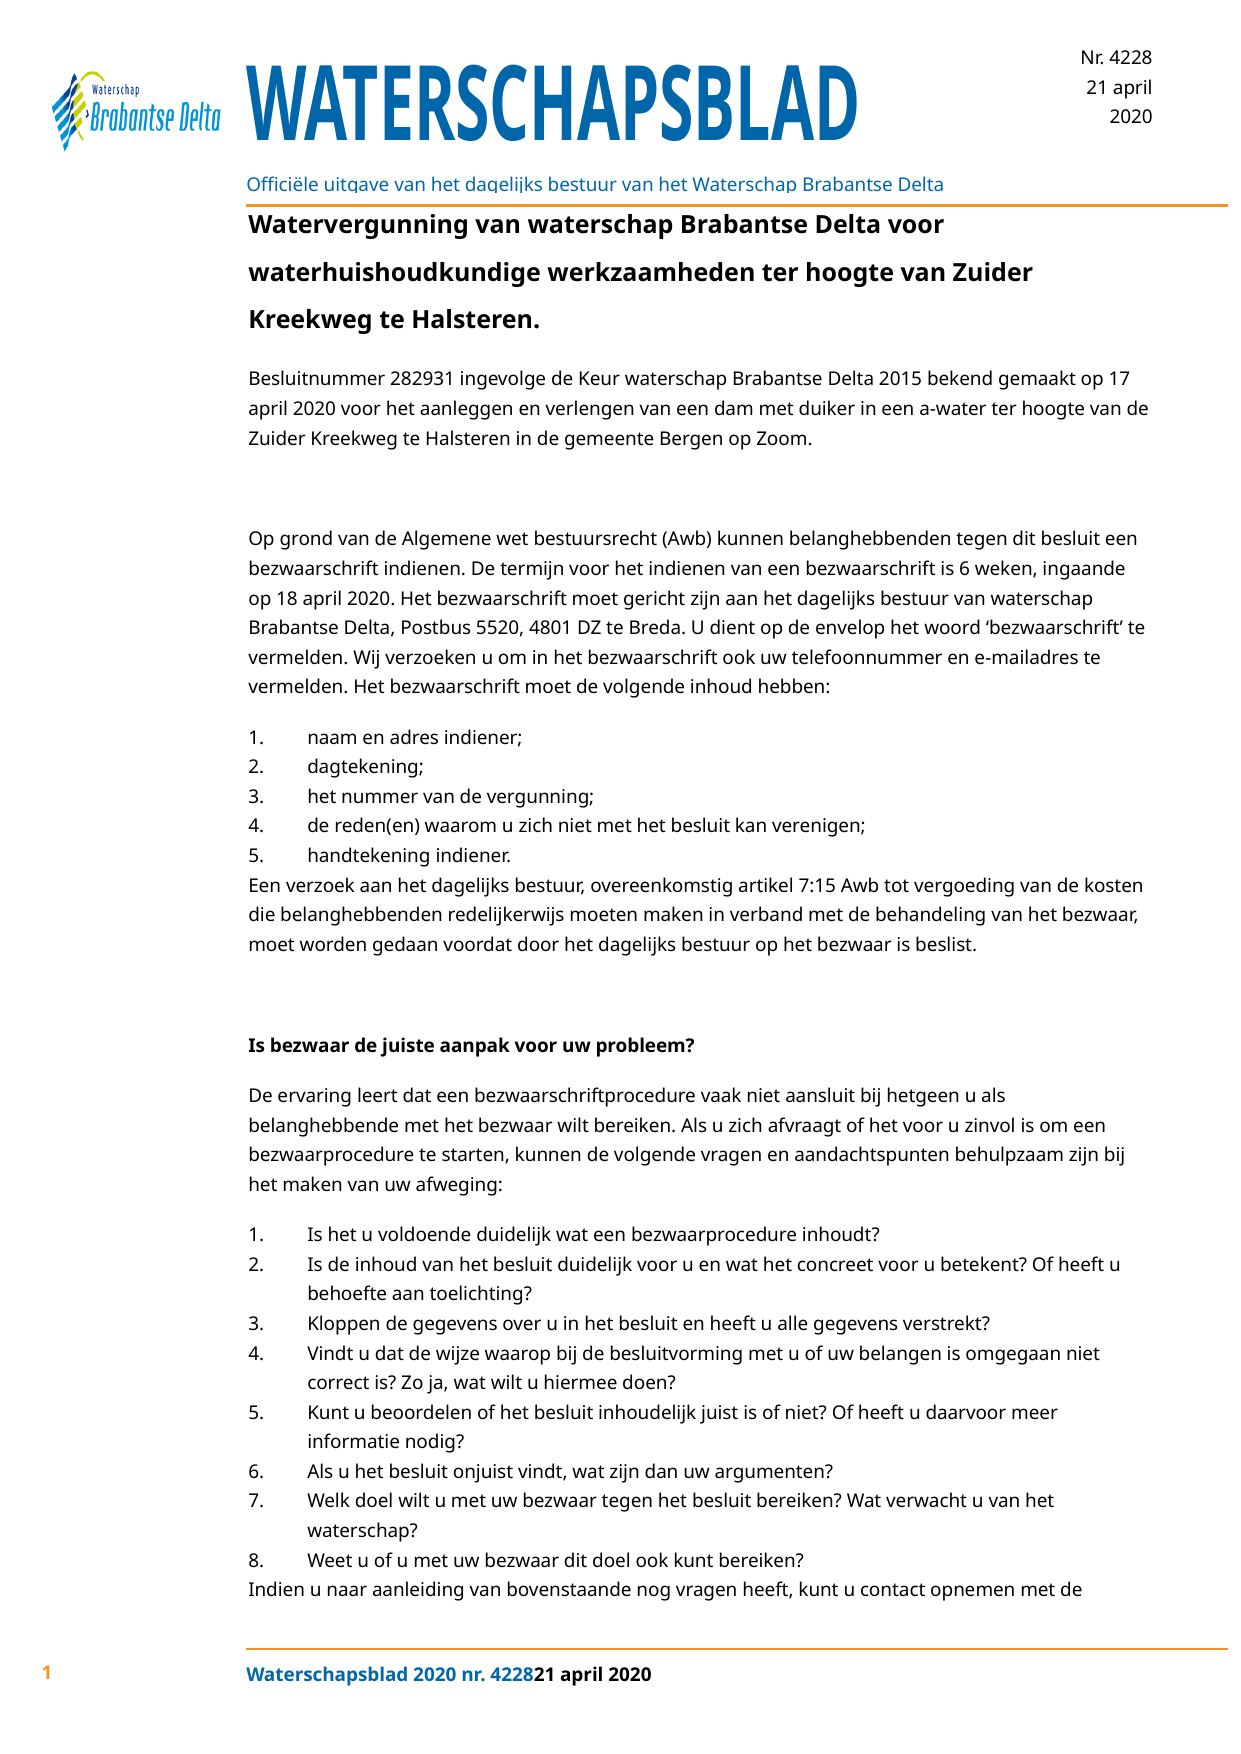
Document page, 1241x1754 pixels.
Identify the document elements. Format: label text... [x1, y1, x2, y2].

list Kloppen de gegevens over u in het besluit en heeft u alle gegevens verstrekt? [248, 1310, 1152, 1336]
text Op grond van de Algemene wet bestuursrecht (Awb) kunnen belanghebbenden tegen dit besluit een bezwaarschrift indienen. De termijn voor het indienen van een bezwaarschrift is 6 weken, ingaande op 18 april 2020. Het bezwaarschrift moet gericht zijn aan het dagelijks bestuur van waterschap Brabantse Delta, Postbus 5520, 4801 DZ te Breda. U dient op de envelop het woord ‘bezwaarschrift’ te vermelden. Wij verzoeken u om in het bezwaarschrift ook uw telefoonnummer en e‑mailadres te vermelden. Het bezwaarschrift moet de volgende inhoud hebben: [248, 526, 1152, 699]
list Kunt u beoordelen of het besluit inhoudelijk juist is of niet? Of heeft u daarvoor meer informatie nodig? [248, 1399, 1152, 1454]
list Vindt u dat de wijze waarop bij de besluitvorming met u of uw belangen is omgegaan niet correct is? Zo ja, wat wilt u hiermee doen? [248, 1340, 1152, 1395]
list naam en adres indiener; [248, 724, 1152, 749]
list Welk doel wilt u met uw bezwaar tegen het besluit bereiken? Wat verwacht u van het waterschap? [248, 1488, 1152, 1543]
list handtekening indiener. [248, 842, 1152, 868]
text Is bezwaar de juiste aanpak voor uw probleem? [248, 1032, 1152, 1057]
list Weet u of u met uw bezwaar dit doel ook kunt bereiken? [248, 1547, 1152, 1572]
text Watervergunning van waterschap Brabantse Delta voor waterhuishoudkundige werkzaamheden ter hoogte van Zuider Kreekweg te Halsteren. [248, 207, 1152, 336]
list Is het u voldoende duidelijk wat een bezwaarprocedure inhoudt? [248, 1221, 1152, 1247]
list Als u het besluit onjuist vindt, wat zijn dan uw argumenten? [248, 1458, 1152, 1484]
list het nummer van de vergunning; [248, 783, 1152, 809]
text Een verzoek aan het dagelijks bestuur, overeenkomstig artikel 7:15 Awb tot vergoeding van de kosten die belanghebbenden redelijkerwijs moeten maken in verband met de behandeling van het bezwaar, moet worden gedaan voordat door het dagelijks bestuur op het bezwaar is beslist. [248, 872, 1152, 957]
picture [41, 47, 231, 172]
list de reden(en) waarom u zich niet met het besluit kan verenigen; [248, 813, 1152, 838]
text Besluitnummer 282931 ingevolge de Keur waterschap Brabantse Delta 2015 bekend gemaakt op 17 april 2020 voor het aanleggen en verlengen van een dam met duiker in een a-water ter hoogte van de Zuider Kreekweg te Halsteren in de gemeente Bergen op Zoom. [248, 366, 1152, 450]
text Indien u naar aanleiding van bovenstaande nog vragen heeft, kunt u contact opnemen met de [248, 1576, 1152, 1602]
list Is de inhoud van het besluit duidelijk voor u en wat het concreet voor u betekent? Of heeft u behoefte aan toelichting? [248, 1251, 1152, 1306]
text De ervaring leert dat een bezwaarschriftprocedure vaak niet aansluit bij hetgeen u als belanghebbende met het bezwaar wilt bereiken. Als u zich afvraagt of het voor u zinvol is om een bezwaarprocedure te starten, kunnen de volgende vragen en aandachtspunten behulpzaam zijn bij het maken van uw afweging: [248, 1082, 1152, 1197]
list dagtekening; [248, 753, 1152, 779]
